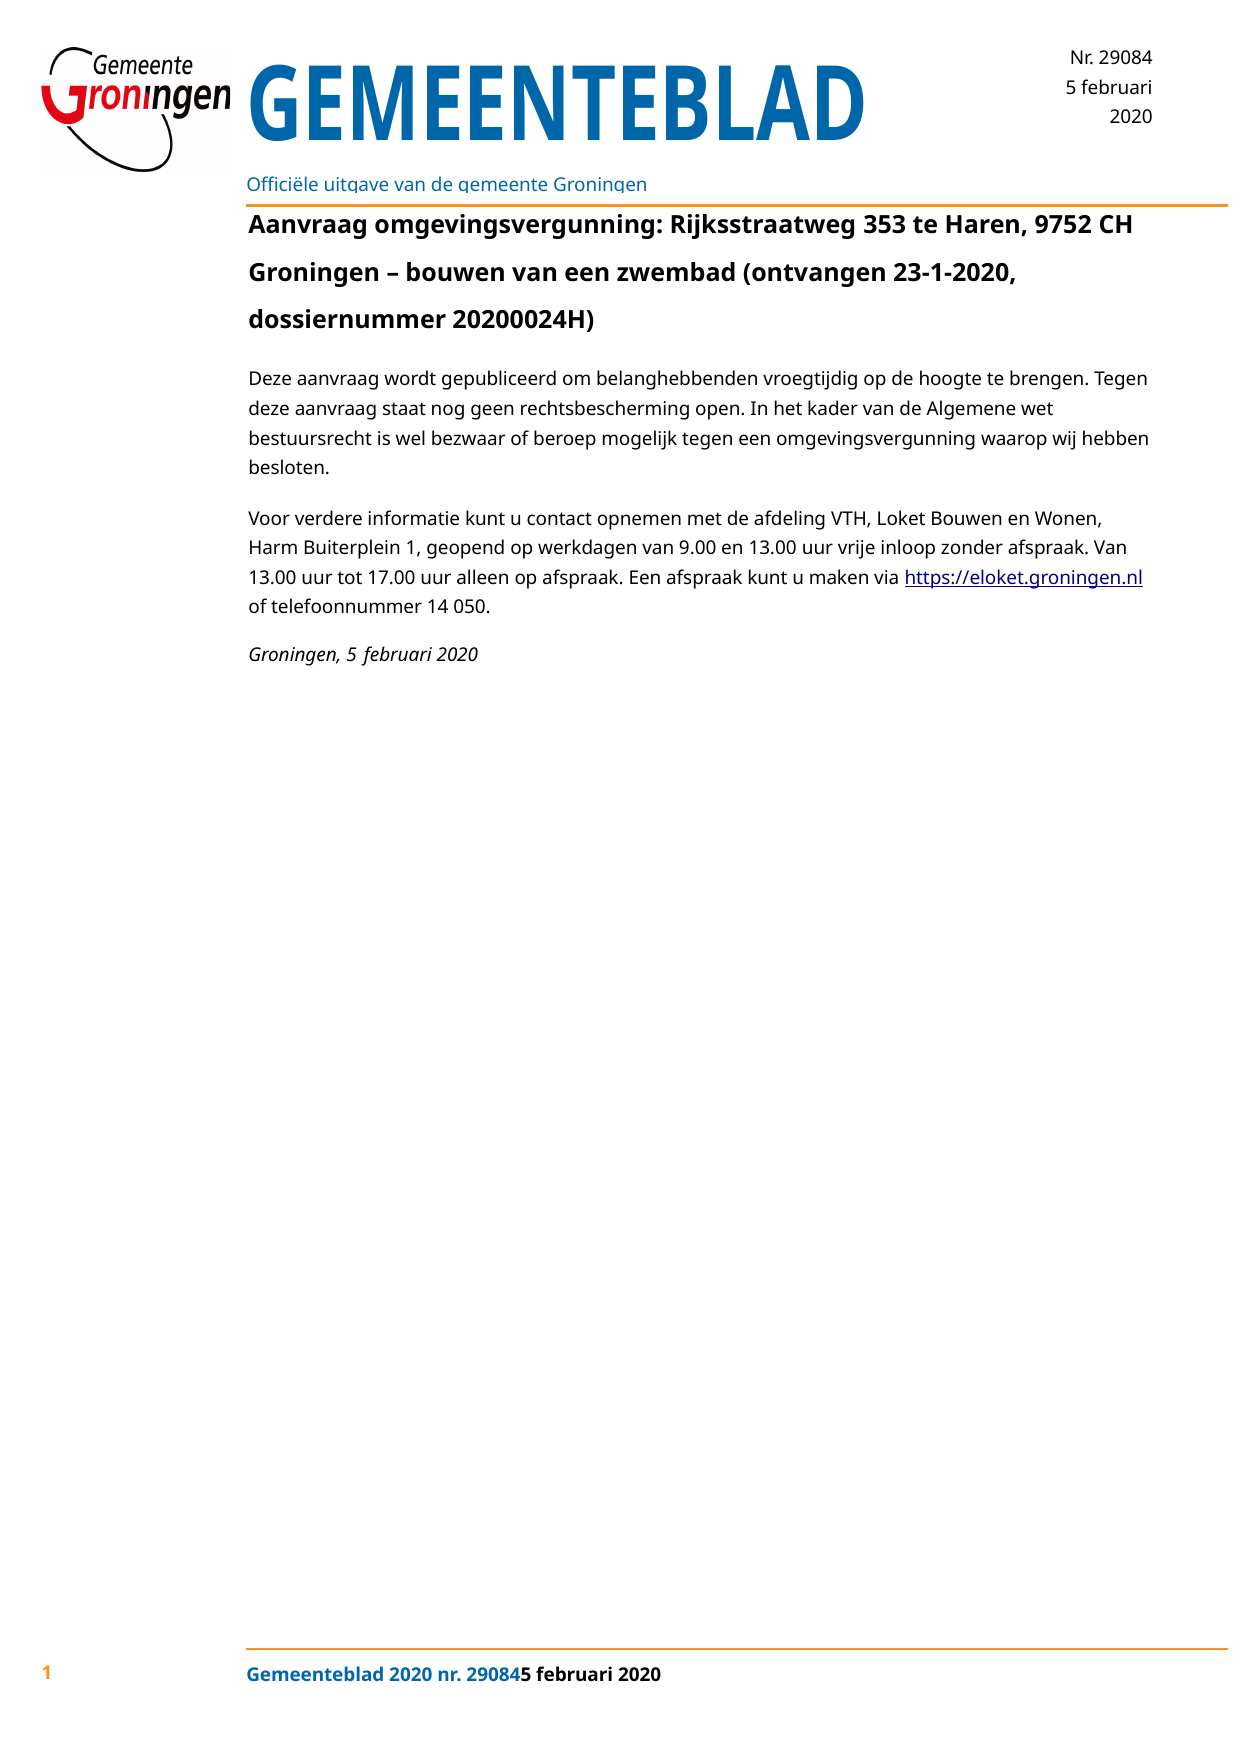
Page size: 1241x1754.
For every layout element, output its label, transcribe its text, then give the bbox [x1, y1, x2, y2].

picture [41, 47, 231, 172]
text Voor verdere informatie kunt u contact opnemen met de afdeling VTH, Loket Bouwen en Wonen, Harm Buiterplein 1, geopend op werkdagen van 9.00 en 13.00 uur vrije inloop zonder afspraak. Van 13.00 uur tot 17.00 uur alleen op afspraak. Een afspraak kunt u maken via https://eloket.groningen.nl of telefoonnummer 14 050. [248, 505, 1152, 619]
text Deze aanvraag wordt gepubliceerd om belanghebbenden vroegtijdig op de hoogte te brengen. Tegen deze aanvraag staat nog geen rechtsbescherming open. In het kader van de Algemene wet bestuursrecht is wel bezwaar of beroep mogelijk tegen een omgevingsvergunning waarop wij hebben besloten. [248, 366, 1152, 480]
text Groningen, 5 februari 2020 [248, 641, 1152, 667]
text Aanvraag omgevingsvergunning: Rijksstraatweg 353 te Haren, 9752 CH Groningen – bouwen van een zwembad (ontvangen 23-1-2020, dossiernummer 20200024H) [248, 207, 1152, 336]
